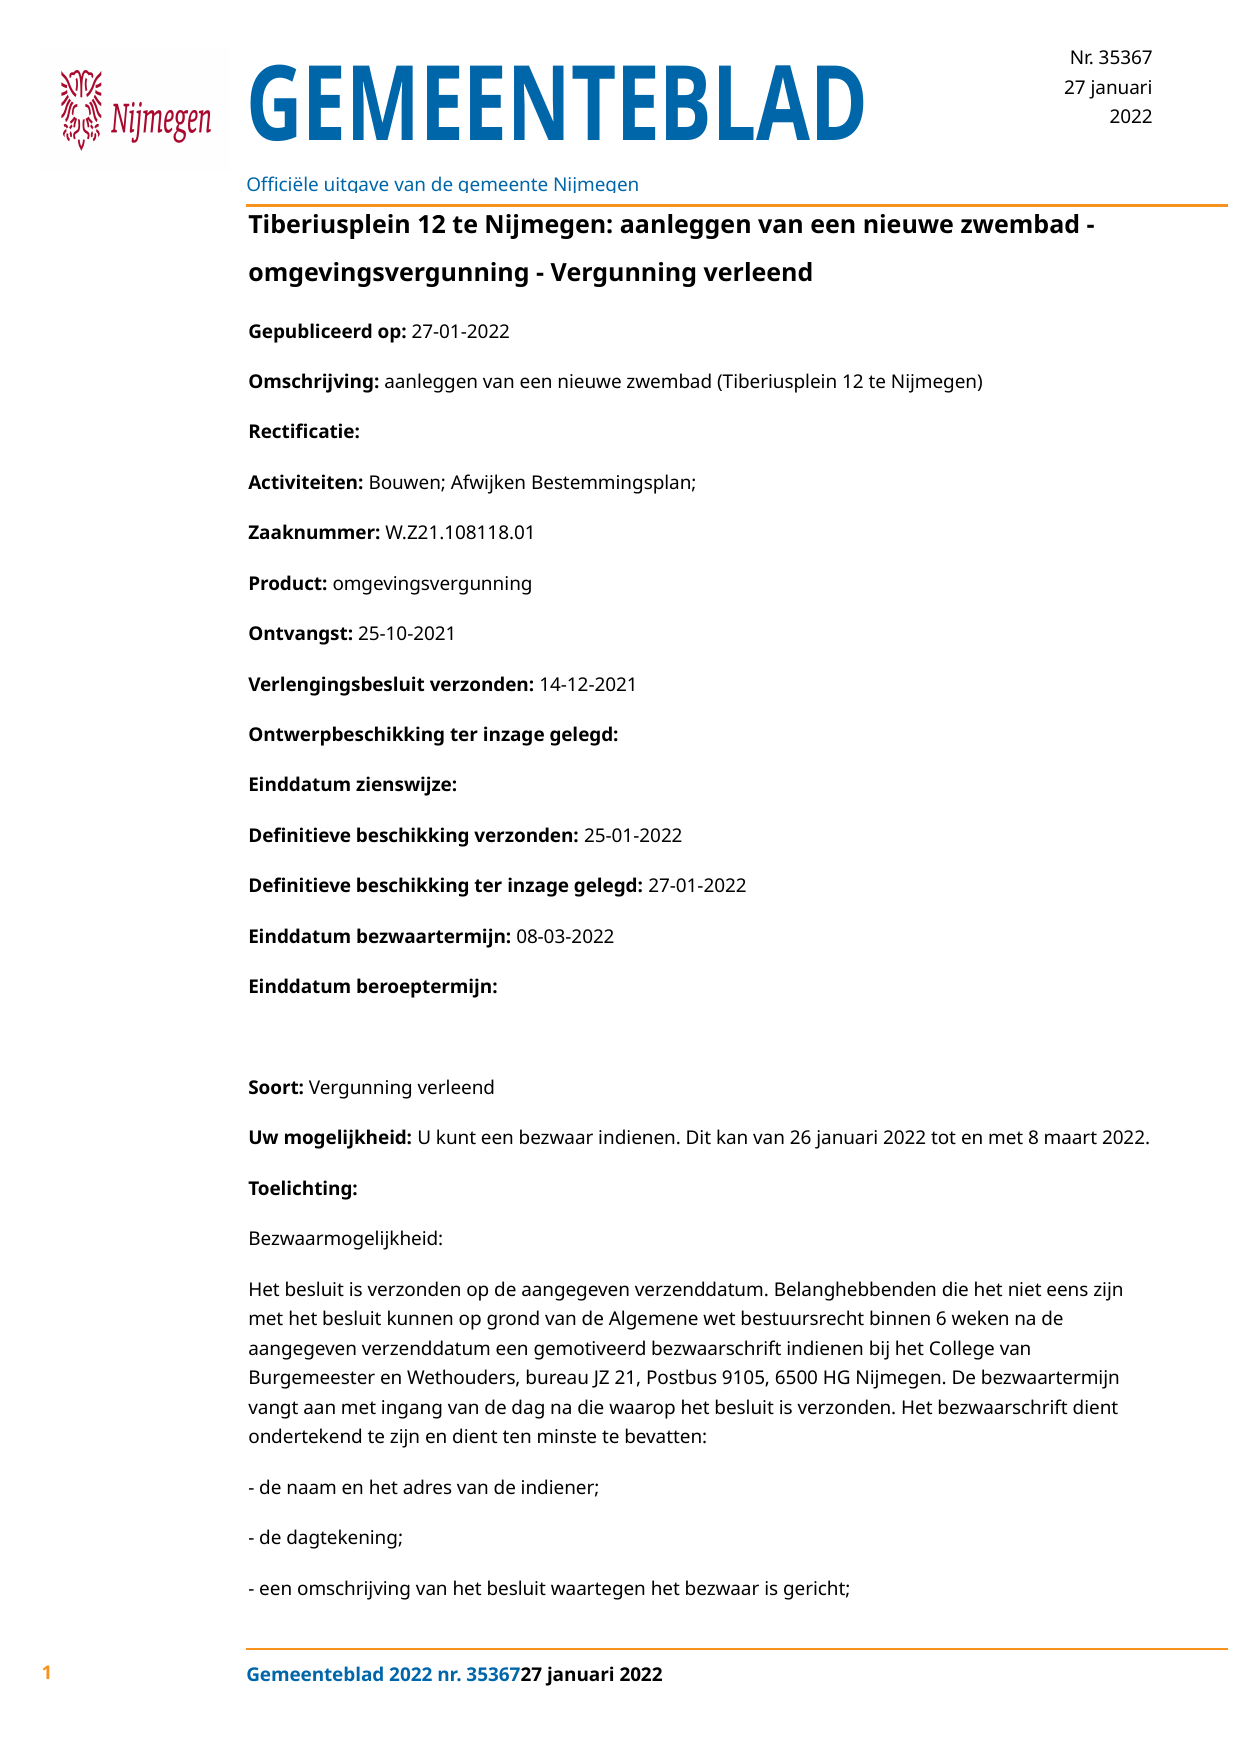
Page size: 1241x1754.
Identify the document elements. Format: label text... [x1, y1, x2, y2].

text Einddatum bezwaartermijn: 08-03-2022 [248, 923, 1152, 949]
text Het besluit is verzonden op de aangegeven verzenddatum. Belanghebbenden die het niet eens zijn met het besluit kunnen op grond van de Algemene wet bestuursrecht binnen 6 weken na de aangegeven verzenddatum een gemotiveerd bezwaarschrift indienen bij het College van Burgemeester en Wethouders, bureau JZ 21, Postbus 9105, 6500 HG Nijmegen. De bezwaartermijn vangt aan met ingang van de dag na die waarop het besluit is verzonden. Het bezwaarschrift dient ondertekend te zijn en dient ten minste te bevatten: [248, 1276, 1152, 1449]
text Product: omgevingsvergunning [248, 570, 1152, 596]
text Zaaknummer: W.Z21.108118.01 [248, 519, 1152, 545]
text - de naam en het adres van de indiener; [248, 1474, 1152, 1500]
text Toelichting: [248, 1175, 1152, 1201]
text Bezwaarmogelijkheid: [248, 1225, 1152, 1251]
picture [41, 47, 231, 172]
text Activiteiten: Bouwen; Afwijken Bestemmingsplan; [248, 469, 1152, 495]
text Einddatum zienswijze: [248, 772, 1152, 797]
text Soort: Vergunning verleend [248, 1074, 1152, 1100]
text Ontvangst: 25-10-2021 [248, 620, 1152, 646]
text Ontwerpbeschikking ter inzage gelegd: [248, 721, 1152, 747]
text Verlengingsbesluit verzonden: 14-12-2021 [248, 671, 1152, 697]
text Rectificatie: [248, 419, 1152, 444]
text Omschrijving: aanleggen van een nieuwe zwembad (Tiberiusplein 12 te Nijmegen) [248, 368, 1152, 394]
text Uw mogelijkheid: U kunt een bezwaar indienen. Dit kan van 26 januari 2022 tot en met 8 maart 2022. [248, 1124, 1152, 1150]
text - een omschrijving van het besluit waartegen het bezwaar is gericht; [248, 1575, 1152, 1601]
text Gepubliceerd op: 27-01-2022 [248, 318, 1152, 344]
text Definitieve beschikking verzonden: 25-01-2022 [248, 822, 1152, 848]
text Tiberiusplein 12 te Nijmegen: aanleggen van een nieuwe zwembad - omgevingsvergunning - Vergunning verleend [248, 207, 1152, 288]
text - de dagtekening; [248, 1524, 1152, 1550]
text Einddatum beroeptermijn: [248, 973, 1152, 999]
text Definitieve beschikking ter inzage gelegd: 27-01-2022 [248, 872, 1152, 898]
